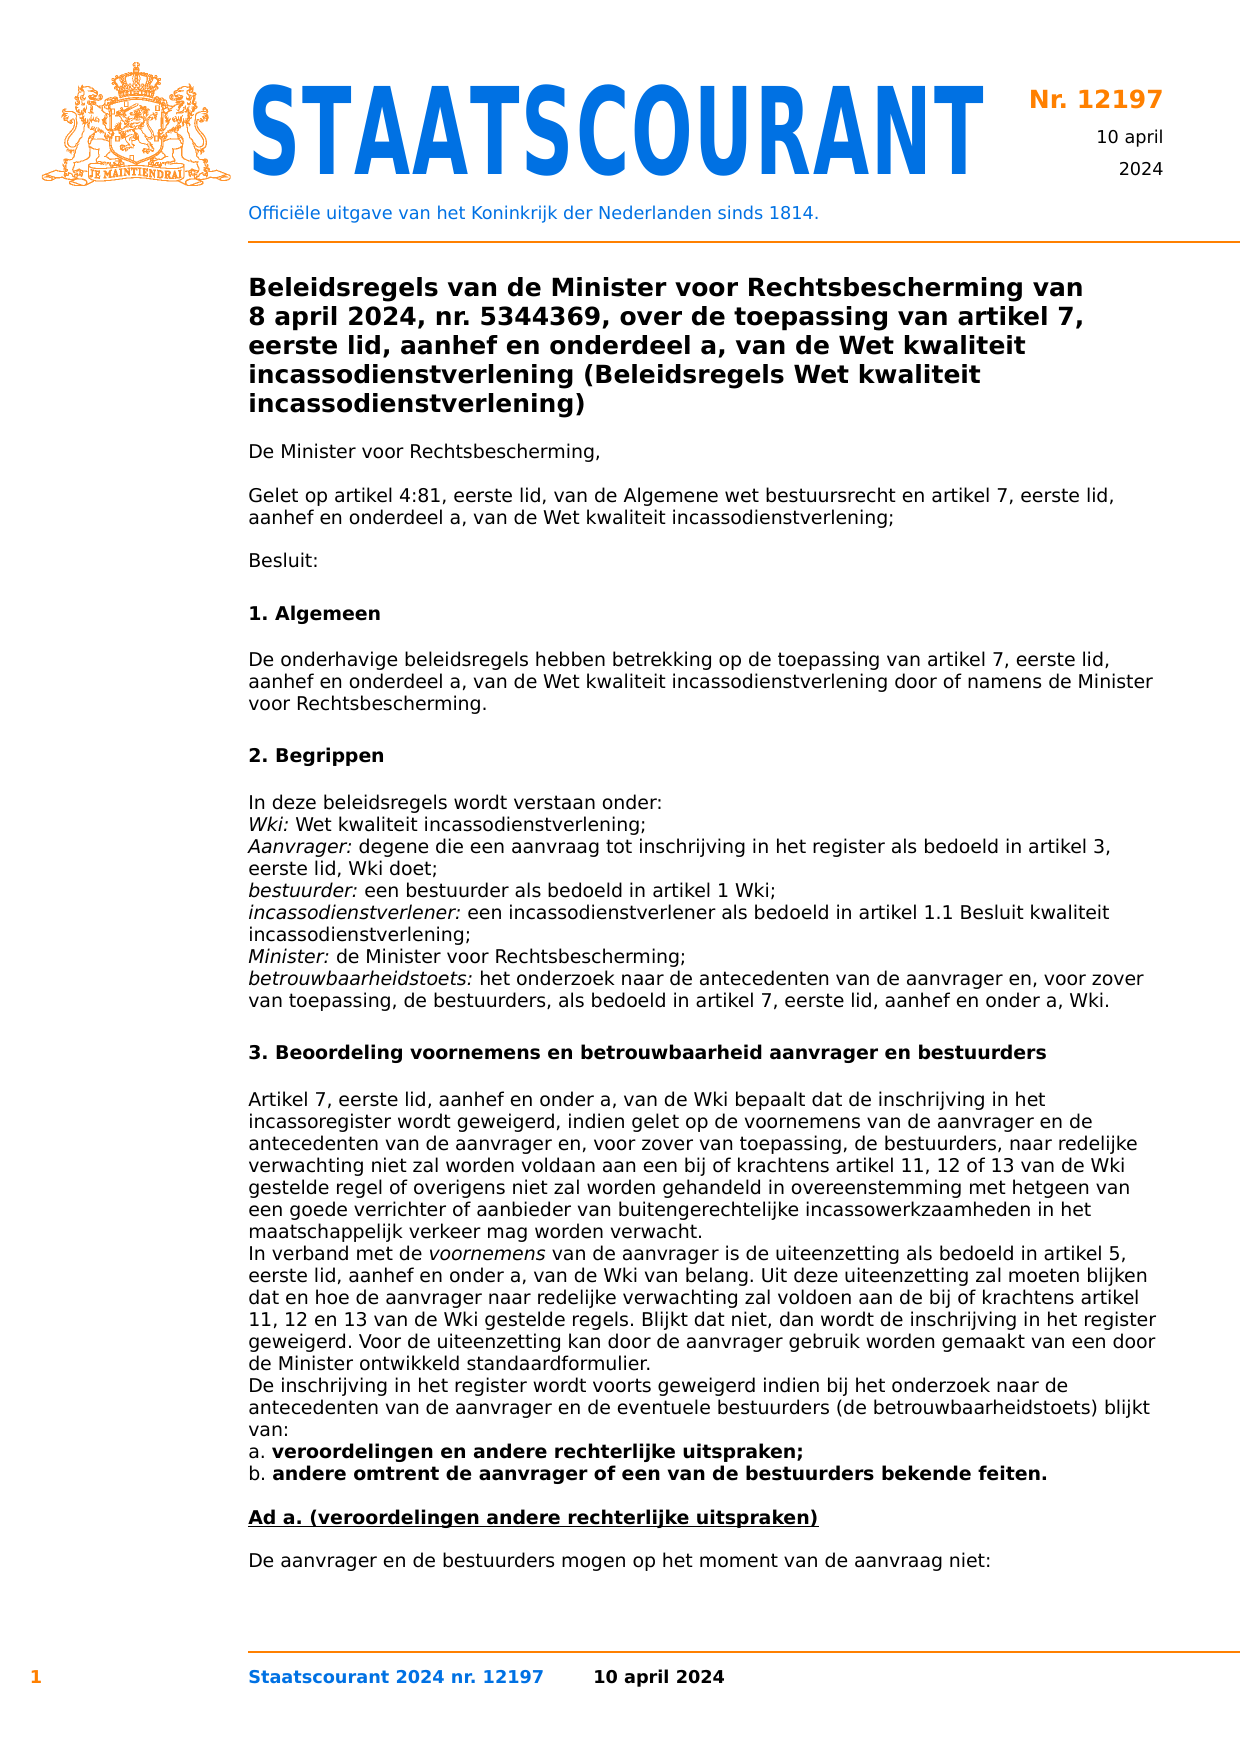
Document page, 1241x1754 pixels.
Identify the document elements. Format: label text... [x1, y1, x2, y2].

table_cell 2024 [998, 153, 1240, 203]
text Aanvrager: degene die een aanvraag tot inschrijving in het register als bedoeld in artikel 3, eerste lid, Wki doet; [248, 836, 1163, 880]
text Wki: Wet kwaliteit incassodienstverlening; [248, 814, 1163, 836]
text De inschrijving in het register wordt voorts geweigerd indien bij het onderzoek naar de antecedenten van de aanvrager en de eventuele bestuurders (de betrouwbaarheidstoets) blijkt van: [248, 1375, 1163, 1441]
subtitle Ad a. (veroordelingen andere rechterlijke uitspraken) [248, 1507, 1163, 1528]
text incassodienstverlener: een incassodienstverlener als bedoeld in artikel 1.1 Besluit kwaliteit incassodienstverlening; [248, 902, 1163, 946]
table_header [25, 62, 248, 241]
text De onderhavige beleidsregels hebben betrekking op de toepassing van artikel 7, eerste lid, aanhef en onderdeel a, van de Wet kwaliteit incassodienstverlening door of namens de Minister voor Rechtsbescherming. [248, 649, 1163, 715]
table_header Nr. 12197 [998, 62, 1240, 121]
subtitle 2. Begrippen [248, 745, 1163, 767]
text In deze beleidsregels wordt verstaan onder: [248, 792, 1163, 814]
table_cell 10 april [998, 121, 1240, 153]
text bestuurder: een bestuurder als bedoeld in artikel 1 Wki; [248, 880, 1163, 902]
text Besluit: [248, 550, 1163, 572]
text betrouwbaarheidstoets: het onderzoek naar de antecedenten van de aanvrager en, voor zover van toepassing, de bestuurders, als bedoeld in artikel 7, eerste lid, aanhef en onder a, Wki. [248, 968, 1163, 1012]
text De Minister voor Rechtsbescherming, [248, 441, 1163, 463]
text a. veroordelingen en andere rechterlijke uitspraken; [248, 1441, 1163, 1463]
text Minister: de Minister voor Rechtsbescherming; [248, 946, 1163, 968]
subtitle 3. Beoordeling voornemens en betrouwbaarheid aanvrager en bestuurders [248, 1042, 1163, 1064]
text Gelet op artikel 4:81, eerste lid, van de Algemene wet bestuursrecht en artikel 7, eerste lid, aanhef en onderdeel a, van de Wet kwaliteit incassodienstverlening; [248, 484, 1163, 528]
text De aanvrager en de bestuurders mogen op het moment van de aanvraag niet: [248, 1550, 1163, 1572]
table_cell Officiële uitgave van het Koninkrijk der Nederlanden sinds 1814. [248, 203, 1240, 241]
text In verband met de voornemens van de aanvrager is de uiteenzetting als bedoeld in artikel 5, eerste lid, aanhef en onder a, van de Wki van belang. Uit deze uiteenzetting zal moeten blijken dat en hoe de aanvrager naar redelijke verwachting zal voldoen aan de bij of krachtens artikel 11, 12 en 13 van de Wki gestelde regels. Blijkt dat niet, dan wordt de inschrijving in het register geweigerd. Voor de uiteenzetting kan door de aanvrager gebruik worden gemaakt van een door de Minister ontwikkeld standaardformulier. [248, 1243, 1163, 1375]
subtitle Beleidsregels van de Minister voor Rechtsbescherming van 8 april 2024, nr. 5344369, over de toepassing van artikel 7, eerste lid, aanhef en onderdeel a, van de Wet kwaliteit incassodienstverlening (Beleidsregels Wet kwaliteit incassodienstverlening) [248, 273, 1163, 419]
subtitle 1. Algemeen [248, 602, 1163, 624]
text Artikel 7, eerste lid, aanhef en onder a, van de Wki bepaalt dat de inschrijving in het incassoregister wordt geweigerd, indien gelet op de voornemens van de aanvrager en de antecedenten van de aanvrager en, voor zover van toepassing, de bestuurders, naar redelijke verwachting niet zal worden voldaan aan een bij of krachtens artikel 11, 12 of 13 van de Wki gestelde regel of overigens niet zal worden gehandeld in overeenstemming met hetgeen van een goede verrichter of aanbieder van buitengerechtelijke incassowerkzaamheden in het maatschappelijk verkeer mag worden verwacht. [248, 1089, 1163, 1243]
text b. andere omtrent de aanvrager of een van de bestuurders bekende feiten. [248, 1463, 1163, 1485]
picture [41, 62, 231, 186]
table_header STAATSCOURANT [248, 62, 998, 203]
